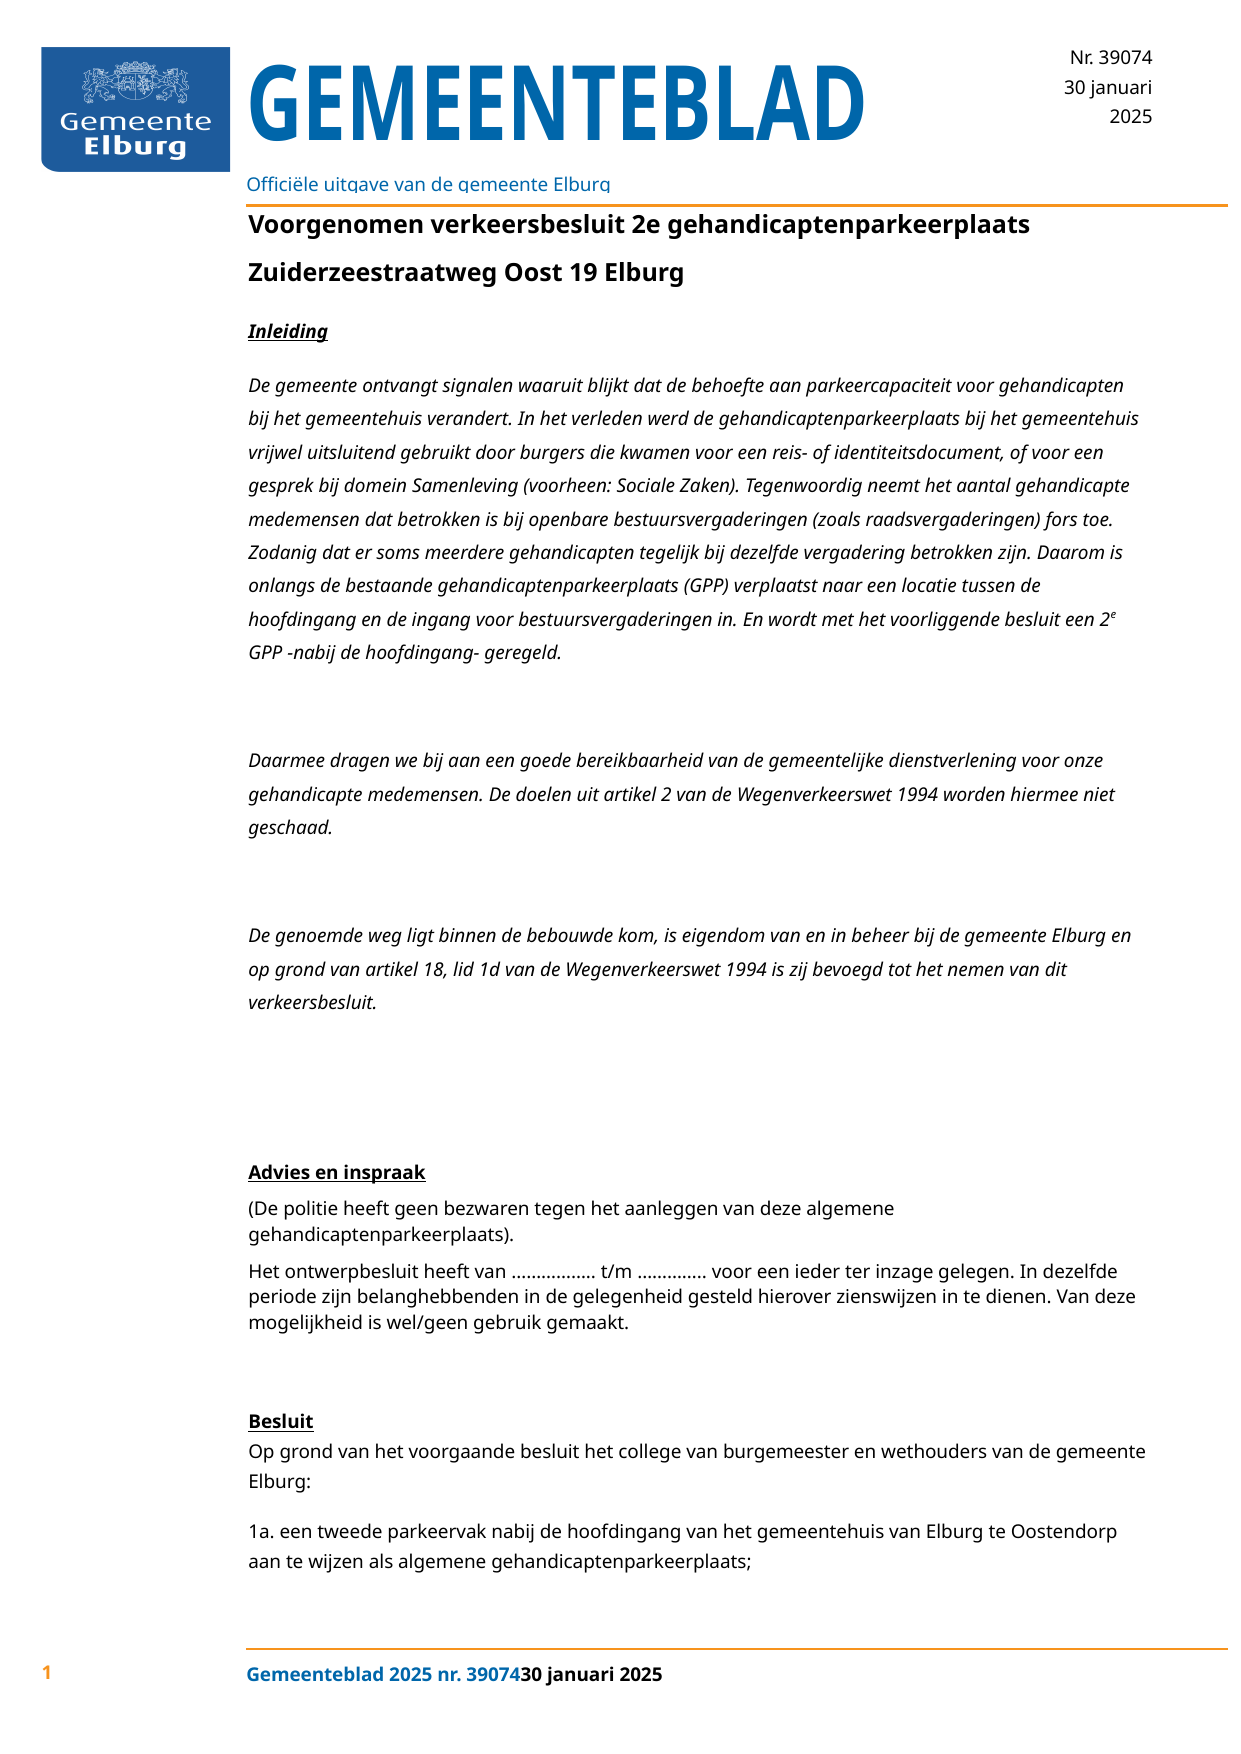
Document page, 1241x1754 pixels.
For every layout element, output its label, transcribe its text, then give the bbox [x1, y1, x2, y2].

text Daarmee dragen we bij aan een goede bereikbaarheid van de gemeentelijke dienstverlening voor onze gehandicapte medemensen. De doelen uit artikel 2 van de Wegenverkeerswet 1994 worden hiermee niet geschaad. [248, 748, 1152, 840]
text De genoemde weg ligt binnen de bebouwde kom, is eigendom van en in beheer bij de gemeente Elburg en op grond van artikel 18, lid 1d van de Wegenverkeerswet 1994 is zij bevoegd tot het nemen van dit verkeersbesluit. [248, 923, 1152, 1015]
text Het ontwerpbesluit heeft van …………….. t/m ………….. voor een ieder ter inzage gelegen. In dezelfde periode zijn belanghebbenden in de gelegenheid gesteld hierover zienswijzen in te dienen. Van deze mogelijkheid is wel/geen gebruik gemaakt. [248, 1258, 1152, 1335]
text Advies en inspraak [248, 1159, 1152, 1184]
text Voorgenomen verkeersbesluit 2e gehandicaptenparkeerplaats Zuiderzeestraatweg Oost 19 Elburg [248, 207, 1152, 288]
text Op grond van het voorgaande besluit het college van burgemeester en wethouders van de gemeente Elburg: [248, 1438, 1152, 1494]
text (De politie heeft geen bezwaren tegen het aanleggen van deze algemene gehandicaptenparkeerplaats). [248, 1196, 1152, 1247]
text Besluit [248, 1409, 1152, 1434]
text De gemeente ontvangt signalen waaruit blijkt dat de behoefte aan parkeercapaciteit voor gehandicapten bij het gemeentehuis verandert. In het verleden werd de gehandicaptenparkeerplaats bij het gemeentehuis vrijwel uitsluitend gebruikt door burgers die kwamen voor een reis- of identiteitsdocument, of voor een gesprek bij domein Samenleving (voorheen: Sociale Zaken). Tegenwoordig neemt het aantal gehandicapte medemensen dat betrokken is bij openbare bestuursvergaderingen (zoals raadsvergaderingen) fors toe. Zodanig dat er soms meerdere gehandicapten tegelijk bij dezelfde vergadering betrokken zijn. Daarom is onlangs de bestaande gehandicaptenparkeerplaats (GPP) verplaatst naar een locatie tussen de hoofdingang en de ingang voor bestuursvergaderingen in. En wordt met het voorliggende besluit een 2e GPP -nabij de hoofdingang- geregeld. [248, 372, 1152, 665]
text 1a. een tweede parkeervak nabij de hoofdingang van het gemeentehuis van Elburg te Oostendorp aan te wijzen als algemene gehandicaptenparkeerplaats; [248, 1518, 1152, 1574]
text Inleiding [248, 318, 1152, 344]
picture [41, 47, 231, 172]
